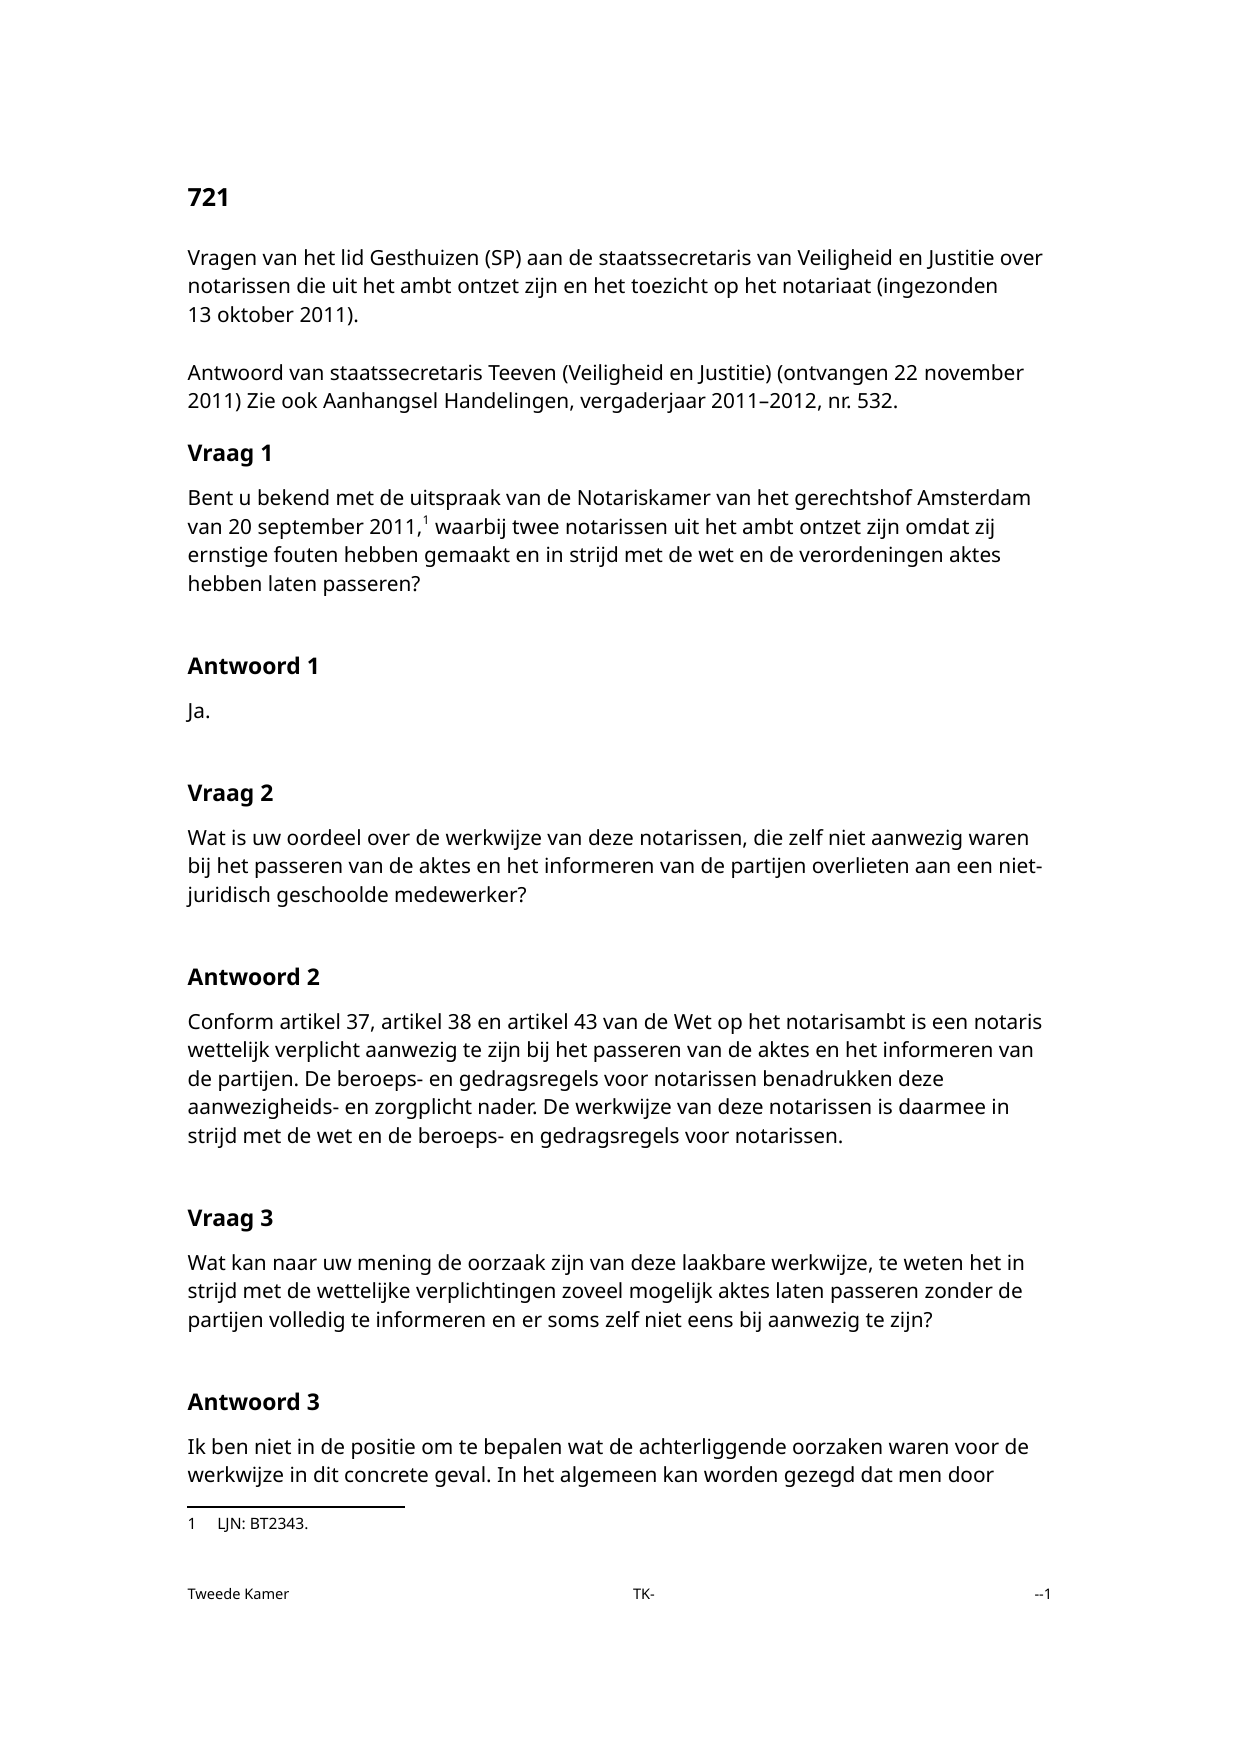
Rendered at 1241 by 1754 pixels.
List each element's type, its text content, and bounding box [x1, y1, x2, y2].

subtitle Antwoord 1 [187, 650, 1053, 681]
text Wat is uw oordeel over de werkwijze van deze notarissen, die zelf niet aanwezig waren bij het passeren van de aktes en het informeren van de partijen overlieten aan een niet-juridisch geschoolde medewerker? [187, 823, 1053, 908]
text Bent u bekend met de uitspraak van de Notariskamer van het gerechtshof Amsterdam van 20 september 2011, waarbij twee notarissen uit het ambt ontzet zijn omdat zij ernstige fouten hebben gemaakt en in strijd met de wet en de verordeningen aktes hebben laten passeren? [187, 483, 1053, 597]
subtitle Vraag 1 [187, 437, 1053, 468]
text Antwoord van staatssecretaris Teeven (Veiligheid en Justitie) (ontvangen 22 november 2011) Zie ook Aanhangsel Handelingen, vergaderjaar 2011–2012, nr. 532. [187, 358, 1053, 415]
text Ja. [187, 696, 1053, 724]
subtitle Antwoord 3 [187, 1386, 1053, 1417]
text Vragen van het lid Gesthuizen (SP) aan de staatssecretaris van Veiligheid en Justitie over notarissen die uit het ambt ontzet zijn en het toezicht op het notariaat (ingezonden 13 oktober 2011). [187, 243, 1053, 328]
text Conform artikel 37, artikel 38 en artikel 43 van de Wet op het notarisambt is een notaris wettelijk verplicht aanwezig te zijn bij het passeren van de aktes en het informeren van de partijen. De beroeps- en gedragsregels voor notarissen benadrukken deze aanwezigheids- en zorgplicht nader. De werkwijze van deze notarissen is daarmee in strijd met de wet en de beroeps- en gedragsregels voor notarissen. [187, 1007, 1053, 1149]
text Wat kan naar uw mening de oorzaak zijn van deze laakbare werkwijze, te weten het in strijd met de wettelijke verplichtingen zoveel mogelijk aktes laten passeren zonder de partijen volledig te informeren en er soms zelf niet eens bij aanwezig te zijn? [187, 1248, 1053, 1333]
subtitle Antwoord 2 [187, 961, 1053, 992]
text 721 [187, 179, 1053, 213]
subtitle Vraag 3 [187, 1202, 1053, 1233]
text LJN: BT2343. [187, 1506, 1053, 1534]
text Ik ben niet in de positie om te bepalen wat de achterliggende oorzaken waren voor de werkwijze in dit concrete geval. In het algemeen kan worden gezegd dat men door [187, 1432, 1053, 1489]
subtitle Vraag 2 [187, 777, 1053, 808]
